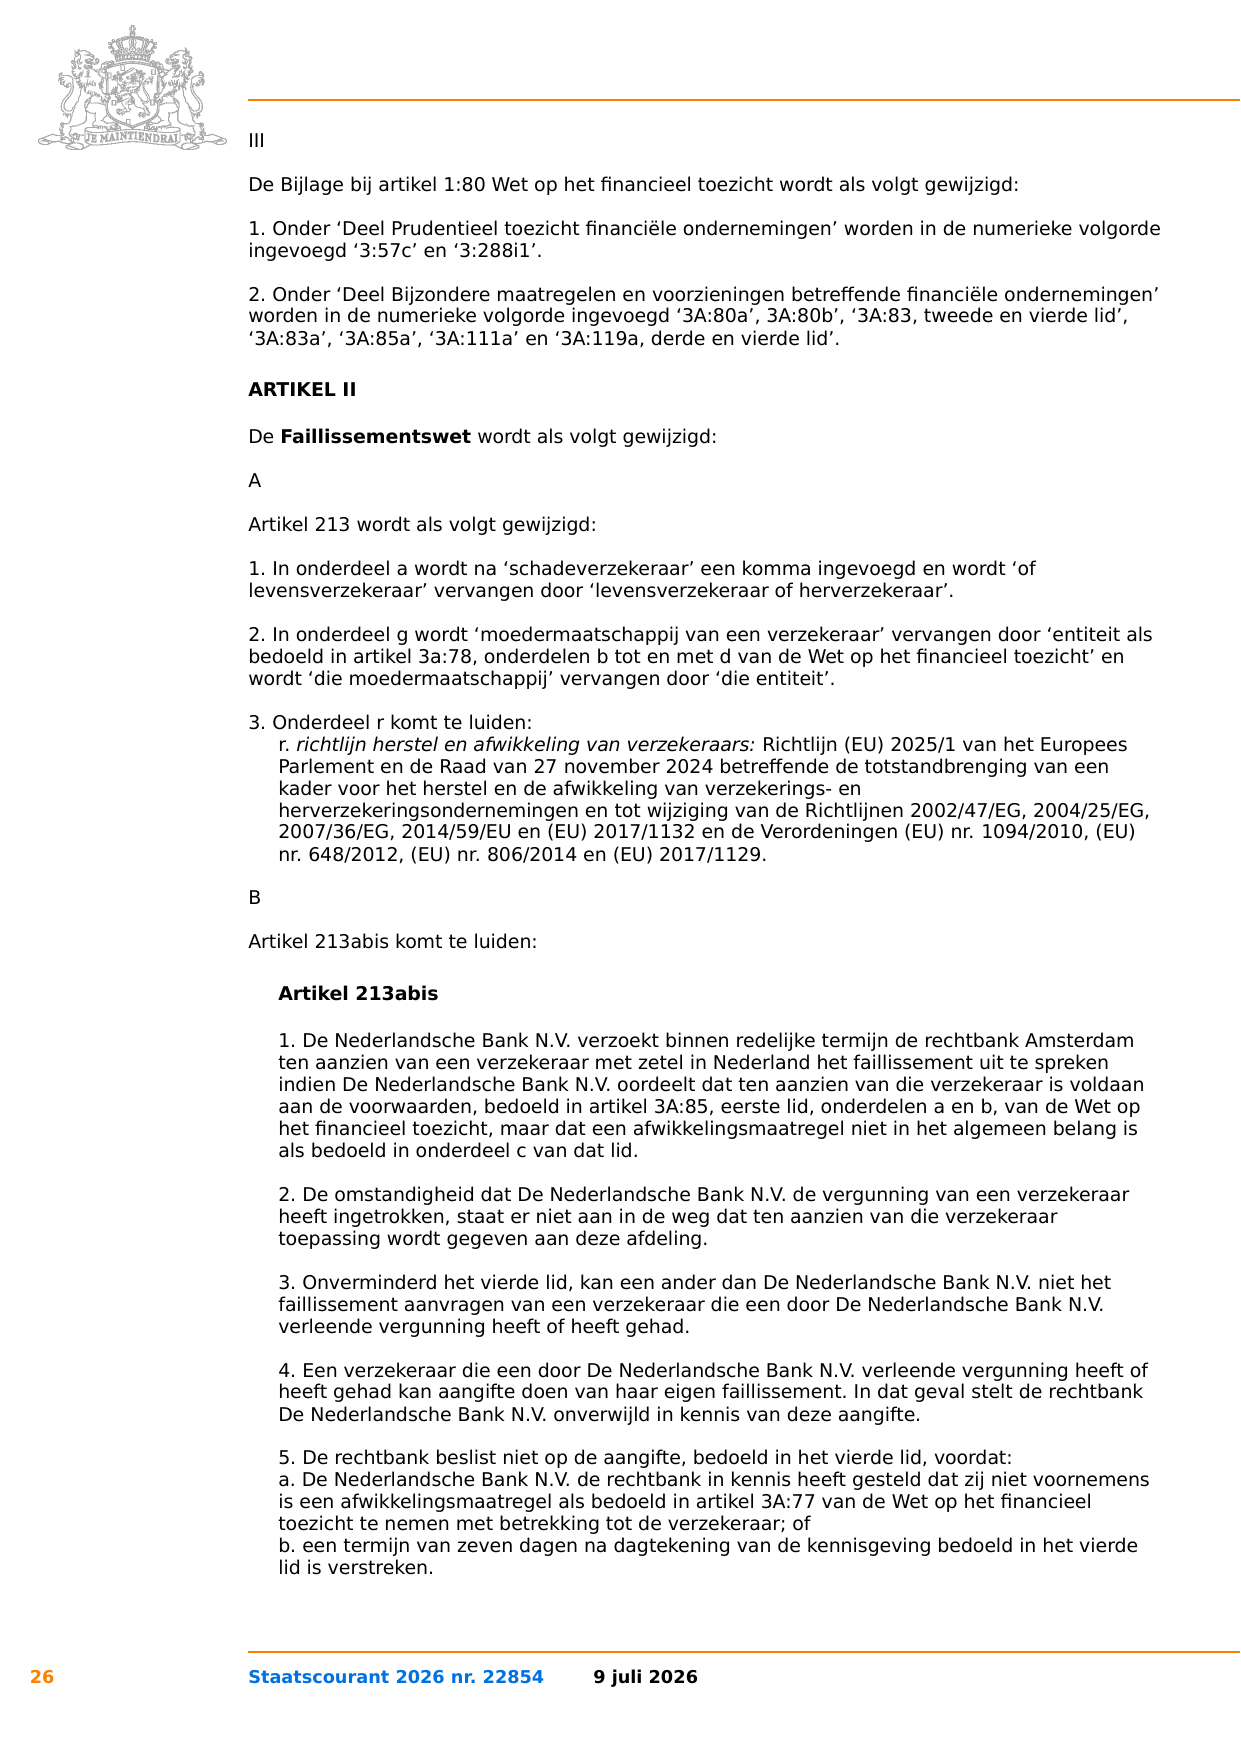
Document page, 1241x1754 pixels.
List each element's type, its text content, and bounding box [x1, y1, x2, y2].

text 2. In onderdeel g wordt ‘moedermaatschappij van een verzekeraar’ vervangen door ‘entiteit als bedoeld in artikel 3a:78, onderdelen b tot en met d van de Wet op het financieel toezicht’ en wordt ‘die moedermaatschappij’ vervangen door ‘die entiteit’. [248, 624, 1163, 690]
text A [248, 470, 1163, 492]
text 3. Onverminderd het vierde lid, kan een ander dan De Nederlandsche Bank N.V. niet het faillissement aanvragen van een verzekeraar die een door De Nederlandsche Bank N.V. verleende vergunning heeft of heeft gehad. [278, 1272, 1163, 1338]
text 4. Een verzekeraar die een door De Nederlandsche Bank N.V. verleende vergunning heeft of heeft gehad kan aangifte doen van haar eigen faillissement. In dat geval stelt de rechtbank De Nederlandsche Bank N.V. onverwijld in kennis van deze aangifte. [278, 1359, 1163, 1425]
text De Bijlage bij artikel 1:80 Wet op het financieel toezicht wordt als volgt gewijzigd: [248, 174, 1163, 196]
text 2. De omstandigheid dat De Nederlandsche Bank N.V. de vergunning van een verzekeraar heeft ingetrokken, staat er niet aan in de weg dat ten aanzien van die verzekeraar toepassing wordt gegeven aan deze afdeling. [278, 1184, 1163, 1250]
text Artikel 213 wordt als volgt gewijzigd: [248, 514, 1163, 536]
text B [248, 887, 1163, 909]
subtitle ARTIKEL II [248, 379, 1163, 401]
text De Faillissementswet wordt als volgt gewijzigd: [248, 426, 1163, 448]
text a. De Nederlandsche Bank N.V. de rechtbank in kennis heeft gesteld dat zij niet voornemens is een afwikkelingsmaatregel als bedoeld in artikel 3A:77 van de Wet op het financieel toezicht te nemen met betrekking tot de verzekeraar; of [278, 1469, 1163, 1535]
text III [248, 130, 1163, 152]
text 1. Onder ‘Deel Prudentieel toezicht financiële ondernemingen’ worden in de numerieke volgorde ingevoegd ‘3:57c’ en ‘3:288i1’. [248, 218, 1163, 262]
picture [38, 25, 227, 150]
text b. een termijn van zeven dagen na dagtekening van de kennisgeving bedoeld in het vierde lid is verstreken. [278, 1535, 1163, 1579]
text 3. Onderdeel r komt te luiden: [248, 712, 1163, 733]
text 1. In onderdeel a wordt na ‘schadeverzekeraar’ een komma ingevoegd en wordt ‘of levensverzekeraar’ vervangen door ‘levensverzekeraar of herverzekeraar’. [248, 558, 1163, 602]
text r. richtlijn herstel en afwikkeling van verzekeraars: Richtlijn (EU) 2025/1 van het Europees Parlement en de Raad van 27 november 2024 betreffende de totstandbrenging van een kader voor het herstel en de afwikkeling van verzekerings- en herverzekeringsondernemingen en tot wijziging van de Richtlijnen 2002/47/EG, 2004/25/EG, 2007/36/EG, 2014/59/EU en (EU) 2017/1132 en de Verordeningen (EU) nr. 1094/2010, (EU) nr. 648/2012, (EU) nr. 806/2014 en (EU) 2017/1129. [278, 733, 1163, 865]
text Artikel 213abis komt te luiden: [248, 931, 1163, 953]
text 2. Onder ‘Deel Bijzondere maatregelen en voorzieningen betreffende financiële ondernemingen’ worden in de numerieke volgorde ingevoegd ‘3A:80a’, 3A:80b’, ‘3A:83, tweede en vierde lid’, ‘3A:83a’, ‘3A:85a’, ‘3A:111a’ en ‘3A:119a, derde en vierde lid’. [248, 283, 1163, 349]
subtitle Artikel 213abis [278, 983, 1163, 1005]
text 1. De Nederlandsche Bank N.V. verzoekt binnen redelijke termijn de rechtbank Amsterdam ten aanzien van een verzekeraar met zetel in Nederland het faillissement uit te spreken indien De Nederlandsche Bank N.V. oordeelt dat ten aanzien van die verzekeraar is voldaan aan de voorwaarden, bedoeld in artikel 3A:85, eerste lid, onderdelen a en b, van de Wet op het financieel toezicht, maar dat een afwikkelingsmaatregel niet in het algemeen belang is als bedoeld in onderdeel c van dat lid. [278, 1030, 1163, 1162]
text 5. De rechtbank beslist niet op de aangifte, bedoeld in het vierde lid, voordat: [278, 1447, 1163, 1469]
